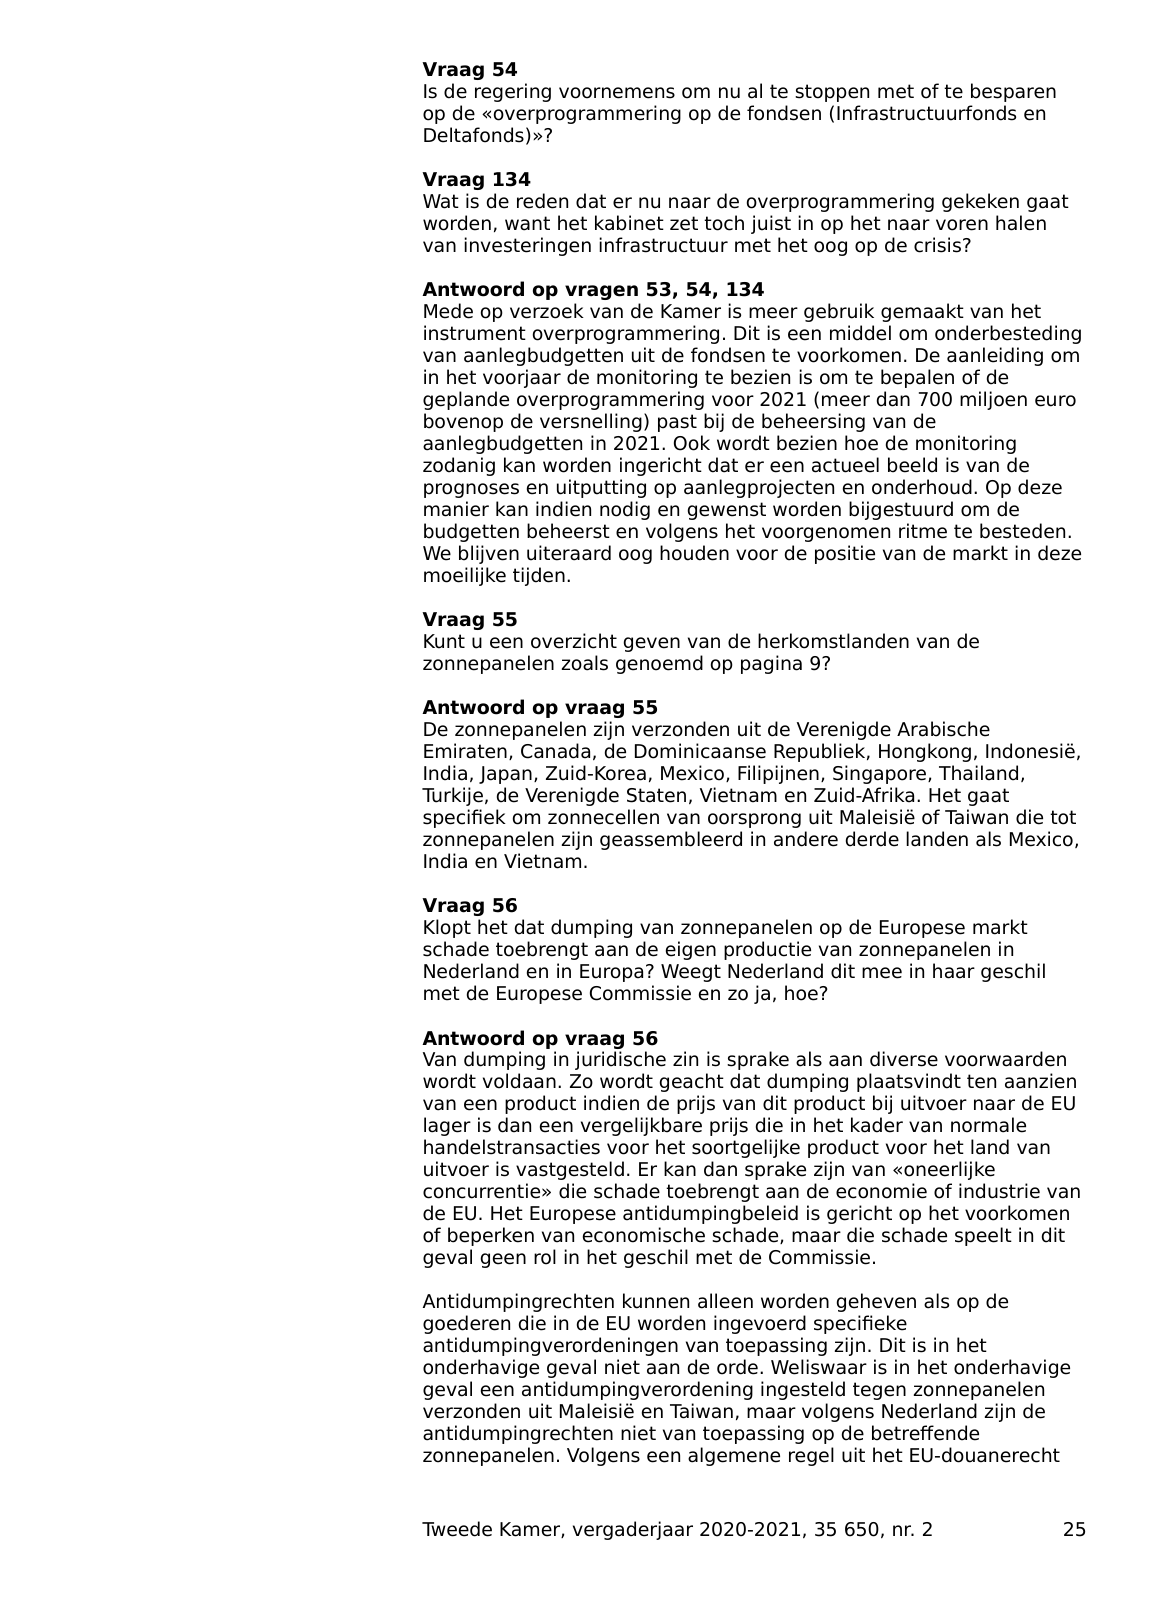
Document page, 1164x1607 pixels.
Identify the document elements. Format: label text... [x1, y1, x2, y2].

text Antwoord op vraag 55 [422, 697, 1087, 719]
text Vraag 55 [422, 609, 1087, 631]
text Van dumping in juridische zin is sprake als aan diverse voorwaarden wordt voldaan. Zo wordt geacht dat dumping plaatsvindt ten aanzien van een product indien de prijs van dit product bij uitvoer naar de EU lager is dan een vergelijkbare prijs die in het kader van normale handelstransacties voor het soortgelijke product voor het land van uitvoer is vastgesteld. Er kan dan sprake zijn van «oneerlijke concurrentie» die schade toebrengt aan de economie of industrie van de EU. Het Europese antidumpingbeleid is gericht op het voorkomen of beperken van economische schade, maar die schade speelt in dit geval geen rol in het geschil met de Commissie. [422, 1049, 1087, 1269]
text Kunt u een overzicht geven van de herkomstlanden van de zonnepanelen zoals genoemd op pagina 9? [422, 631, 1087, 675]
text Klopt het dat dumping van zonnepanelen op de Europese markt schade toebrengt aan de eigen productie van zonnepanelen in Nederland en in Europa? Weegt Nederland dit mee in haar geschil met de Europese Commissie en zo ja, hoe? [422, 917, 1087, 1005]
text Is de regering voornemens om nu al te stoppen met of te besparen op de «overprogrammering op de fondsen (Infrastructuurfonds en Deltafonds)»? [422, 81, 1087, 147]
text Antidumpingrechten kunnen alleen worden geheven als op de goederen die in de EU worden ingevoerd specifieke antidumpingverordeningen van toepassing zijn. Dit is in het onderhavige geval niet aan de orde. Weliswaar is in het onderhavige geval een antidumpingverordening ingesteld tegen zonnepanelen verzonden uit Maleisië en Taiwan, maar volgens Nederland zijn de antidumpingrechten niet van toepassing op de betreffende zonnepanelen. Volgens een algemene regel uit het EU-douanerecht [422, 1291, 1087, 1467]
text Mede op verzoek van de Kamer is meer gebruik gemaakt van het instrument overprogrammering. Dit is een middel om onderbesteding van aanlegbudgetten uit de fondsen te voorkomen. De aanleiding om in het voorjaar de monitoring te bezien is om te bepalen of de geplande overprogrammering voor 2021 (meer dan 700 miljoen euro bovenop de versnelling) past bij de beheersing van de aanlegbudgetten in 2021. Ook wordt bezien hoe de monitoring zodanig kan worden ingericht dat er een actueel beeld is van de prognoses en uitputting op aanlegprojecten en onderhoud. Op deze manier kan indien nodig en gewenst worden bijgestuurd om de budgetten beheerst en volgens het voorgenomen ritme te besteden. We blijven uiteraard oog houden voor de positie van de markt in deze moeilijke tijden. [422, 301, 1087, 587]
text Vraag 56 [422, 895, 1087, 917]
text Antwoord op vraag 56 [422, 1027, 1087, 1049]
text Antwoord op vragen 53, 54, 134 [422, 279, 1087, 301]
text Wat is de reden dat er nu naar de overprogrammering gekeken gaat worden, want het kabinet zet toch juist in op het naar voren halen van investeringen infrastructuur met het oog op de crisis? [422, 191, 1087, 257]
text Vraag 54 [422, 59, 1087, 81]
text De zonnepanelen zijn verzonden uit de Verenigde Arabische Emiraten, Canada, de Dominicaanse Republiek, Hongkong, Indonesië, India, Japan, Zuid-Korea, Mexico, Filipijnen, Singapore, Thailand, Turkije, de Verenigde Staten, Vietnam en Zuid-Afrika. Het gaat specifiek om zonnecellen van oorsprong uit Maleisië of Taiwan die tot zonnepanelen zijn geassembleerd in andere derde landen als Mexico, India en Vietnam. [422, 719, 1087, 873]
text Vraag 134 [422, 169, 1087, 191]
